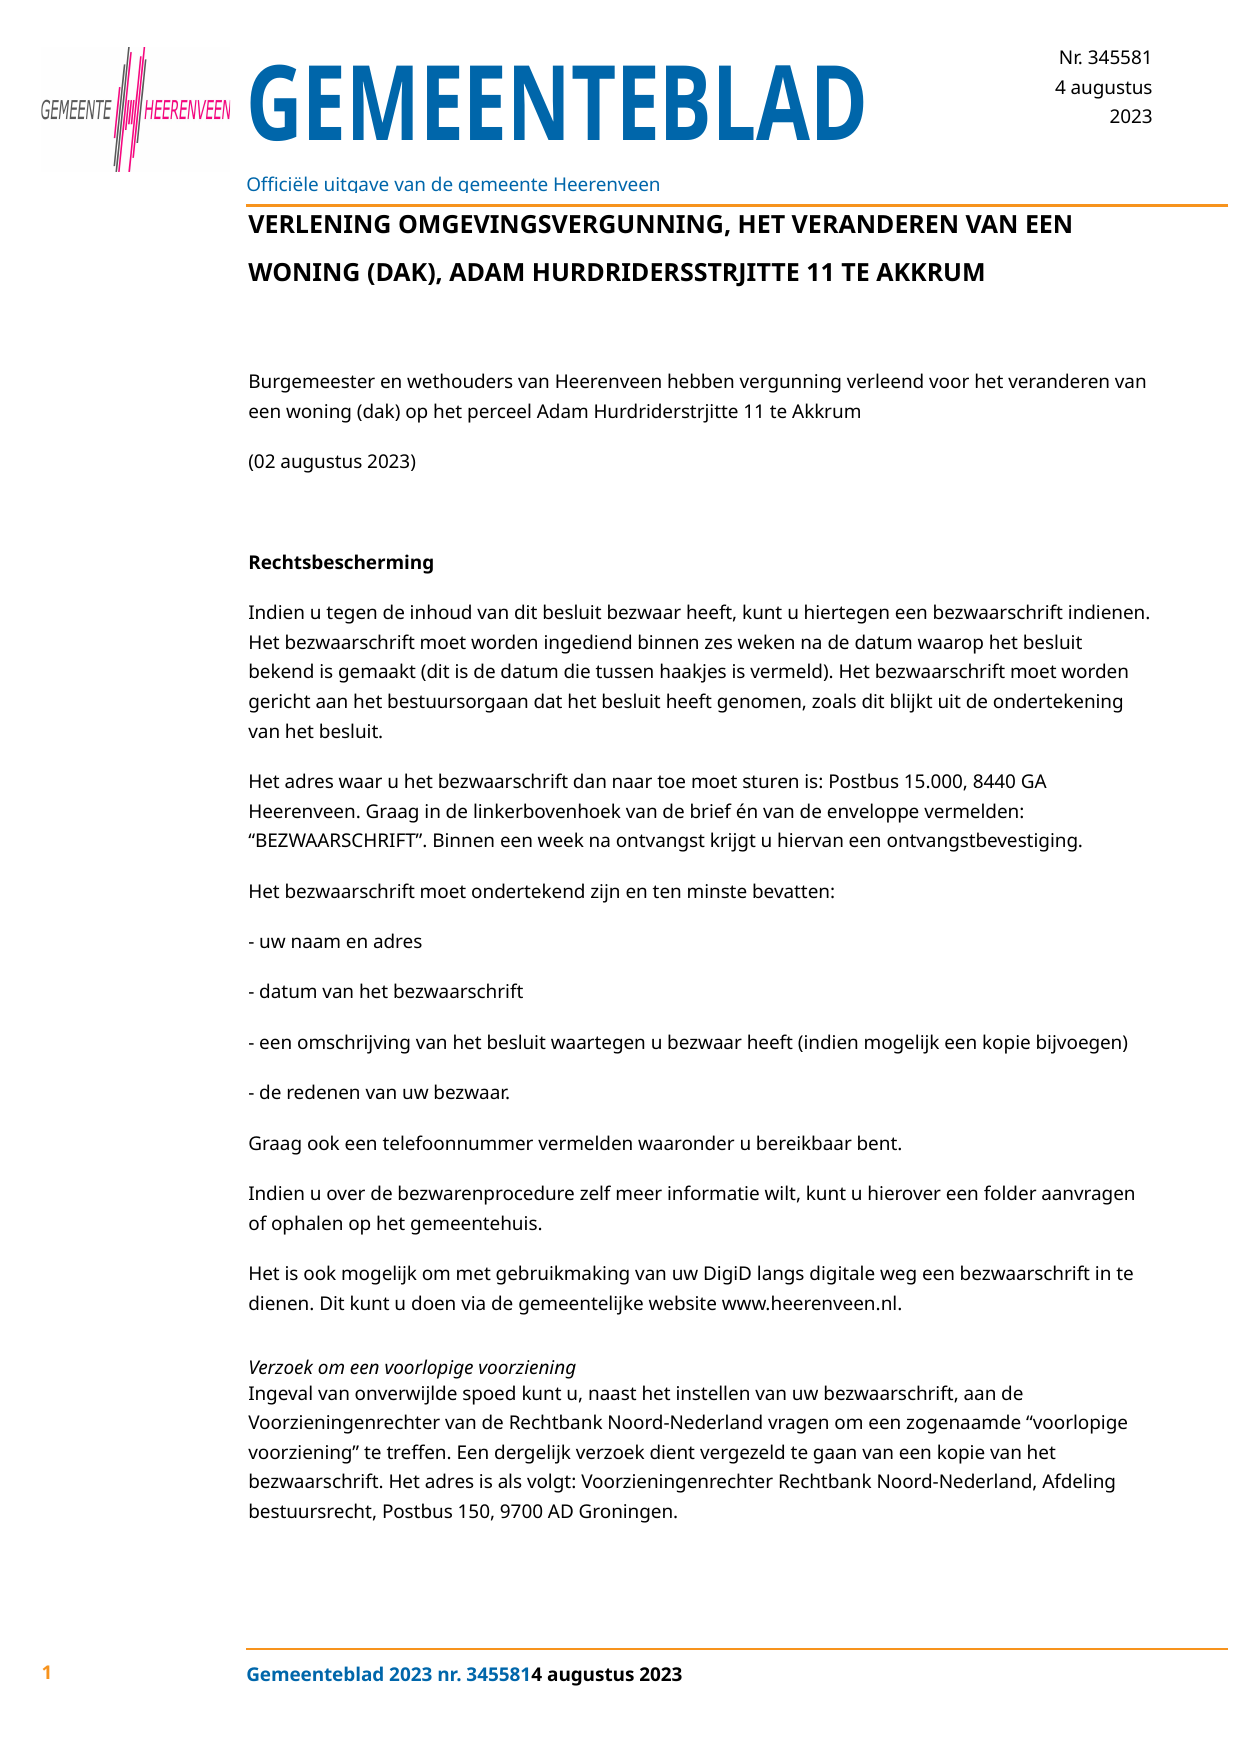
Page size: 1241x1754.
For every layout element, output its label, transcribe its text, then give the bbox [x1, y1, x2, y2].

text Ingeval van onverwijlde spoed kunt u, naast het instellen van uw bezwaarschrift, aan de Voorzieningenrechter van de Rechtbank Noord-Nederland vragen om een zogenaamde “voorlopige voorziening” te treffen. Een dergelijk verzoek dient vergezeld te gaan van een kopie van het bezwaarschrift. Het adres is als volgt: Voorzieningenrechter Rechtbank Noord-Nederland, Afdeling bestuursrecht, Postbus 150, 9700 AD Groningen. [248, 1380, 1152, 1524]
text Indien u over de bezwarenprocedure zelf meer informatie wilt, kunt u hierover een folder aanvragen of ophalen op het gemeentehuis. [248, 1180, 1152, 1236]
text - datum van het bezwaarschrift [248, 979, 1152, 1004]
text - de redenen van uw bezwaar. [248, 1079, 1152, 1105]
text Indien u tegen de inhoud van dit besluit bezwaar heeft, kunt u hiertegen een bezwaarschrift indienen. Het bezwaarschrift moet worden ingediend binnen zes weken na de datum waarop het besluit bekend is gemaakt (dit is de datum die tussen haakjes is vermeld). Het bezwaarschrift moet worden gericht aan het bestuursorgaan dat het besluit heeft genomen, zoals dit blijkt uit de ondertekening van het besluit. [248, 599, 1152, 744]
text Het adres waar u het bezwaarschrift dan naar toe moet sturen is: Postbus 15.000, 8440 GA Heerenveen. Graag in de linkerbovenhoek van de brief én van de enveloppe vermelden: “BEZWAARSCHRIFT”. Binnen een week na ontvangst krijgt u hiervan een ontvangstbevestiging. [248, 768, 1152, 853]
text VERLENING OMGEVINGSVERGUNNING, HET VERANDEREN VAN EEN WONING (DAK), ADAM HURDRIDERSSTRJITTE 11 TE AKKRUM [248, 207, 1152, 288]
text Graag ook een telefoonnummer vermelden waaronder u bereikbaar bent. [248, 1130, 1152, 1156]
picture [41, 47, 231, 172]
text - uw naam en adres [248, 928, 1152, 954]
text Burgemeester en wethouders van Heerenveen hebben vergunning verleend voor het veranderen van een woning (dak) op het perceel Adam Hurdriderstrjitte 11 te Akkrum [248, 368, 1152, 424]
text Het is ook mogelijk om met gebruikmaking van uw DigiD langs digitale weg een bezwaarschrift in te dienen. Dit kunt u doen via de gemeentelijke website www.heerenveen.nl. [248, 1260, 1152, 1316]
text Rechtsbescherming [248, 549, 1152, 575]
text Verzoek om een voorlopige voorziening [248, 1354, 1152, 1380]
text (02 augustus 2023) [248, 448, 1152, 474]
text Het bezwaarschrift moet ondertekend zijn en ten minste bevatten: [248, 878, 1152, 904]
text - een omschrijving van het besluit waartegen u bezwaar heeft (indien mogelijk een kopie bijvoegen) [248, 1029, 1152, 1055]
